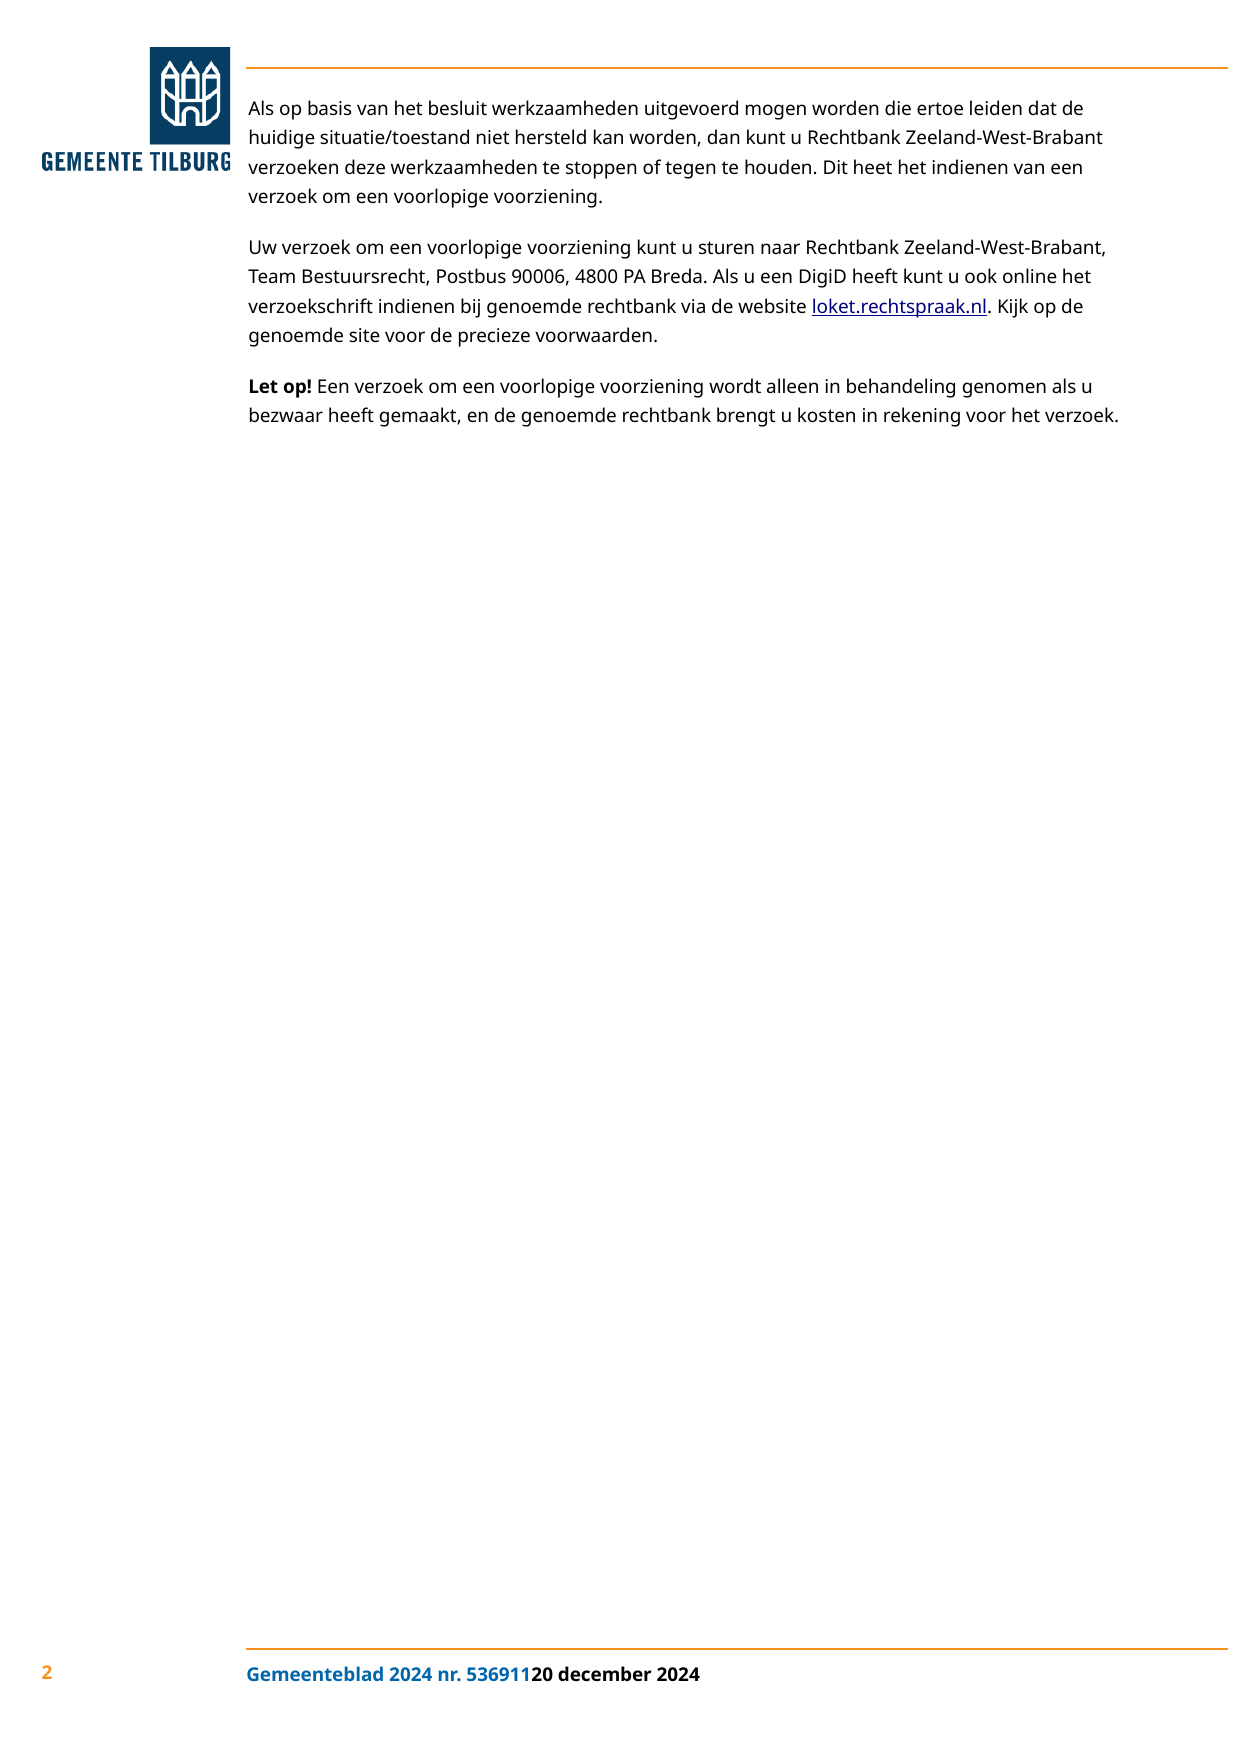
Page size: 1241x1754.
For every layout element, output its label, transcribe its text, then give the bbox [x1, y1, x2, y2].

text Let op! Een verzoek om een voorlopige voorziening wordt alleen in behandeling genomen als u bezwaar heeft gemaakt, en de genoemde rechtbank brengt u kosten in rekening voor het verzoek. [248, 373, 1152, 428]
text Als op basis van het besluit werkzaamheden uitgevoerd mogen worden die ertoe leiden dat de huidige situatie/toestand niet hersteld kan worden, dan kunt u Rechtbank Zeeland-West-Brabant verzoeken deze werkzaamheden te stoppen of tegen te houden. Dit heet het indienen van een verzoek om een voorlopige voorziening. [248, 95, 1152, 209]
text Uw verzoek om een voorlopige voorziening kunt u sturen naar Rechtbank Zeeland-West-Brabant, Team Bestuursrecht, Postbus 90006, 4800 PA Breda. Als u een DigiD heeft kunt u ook online het verzoekschrift indienen bij genoemde rechtbank via de website loket.rechtspraak.nl. Kijk op de genoemde site voor de precieze voorwaarden. [248, 234, 1152, 348]
picture [41, 47, 231, 172]
